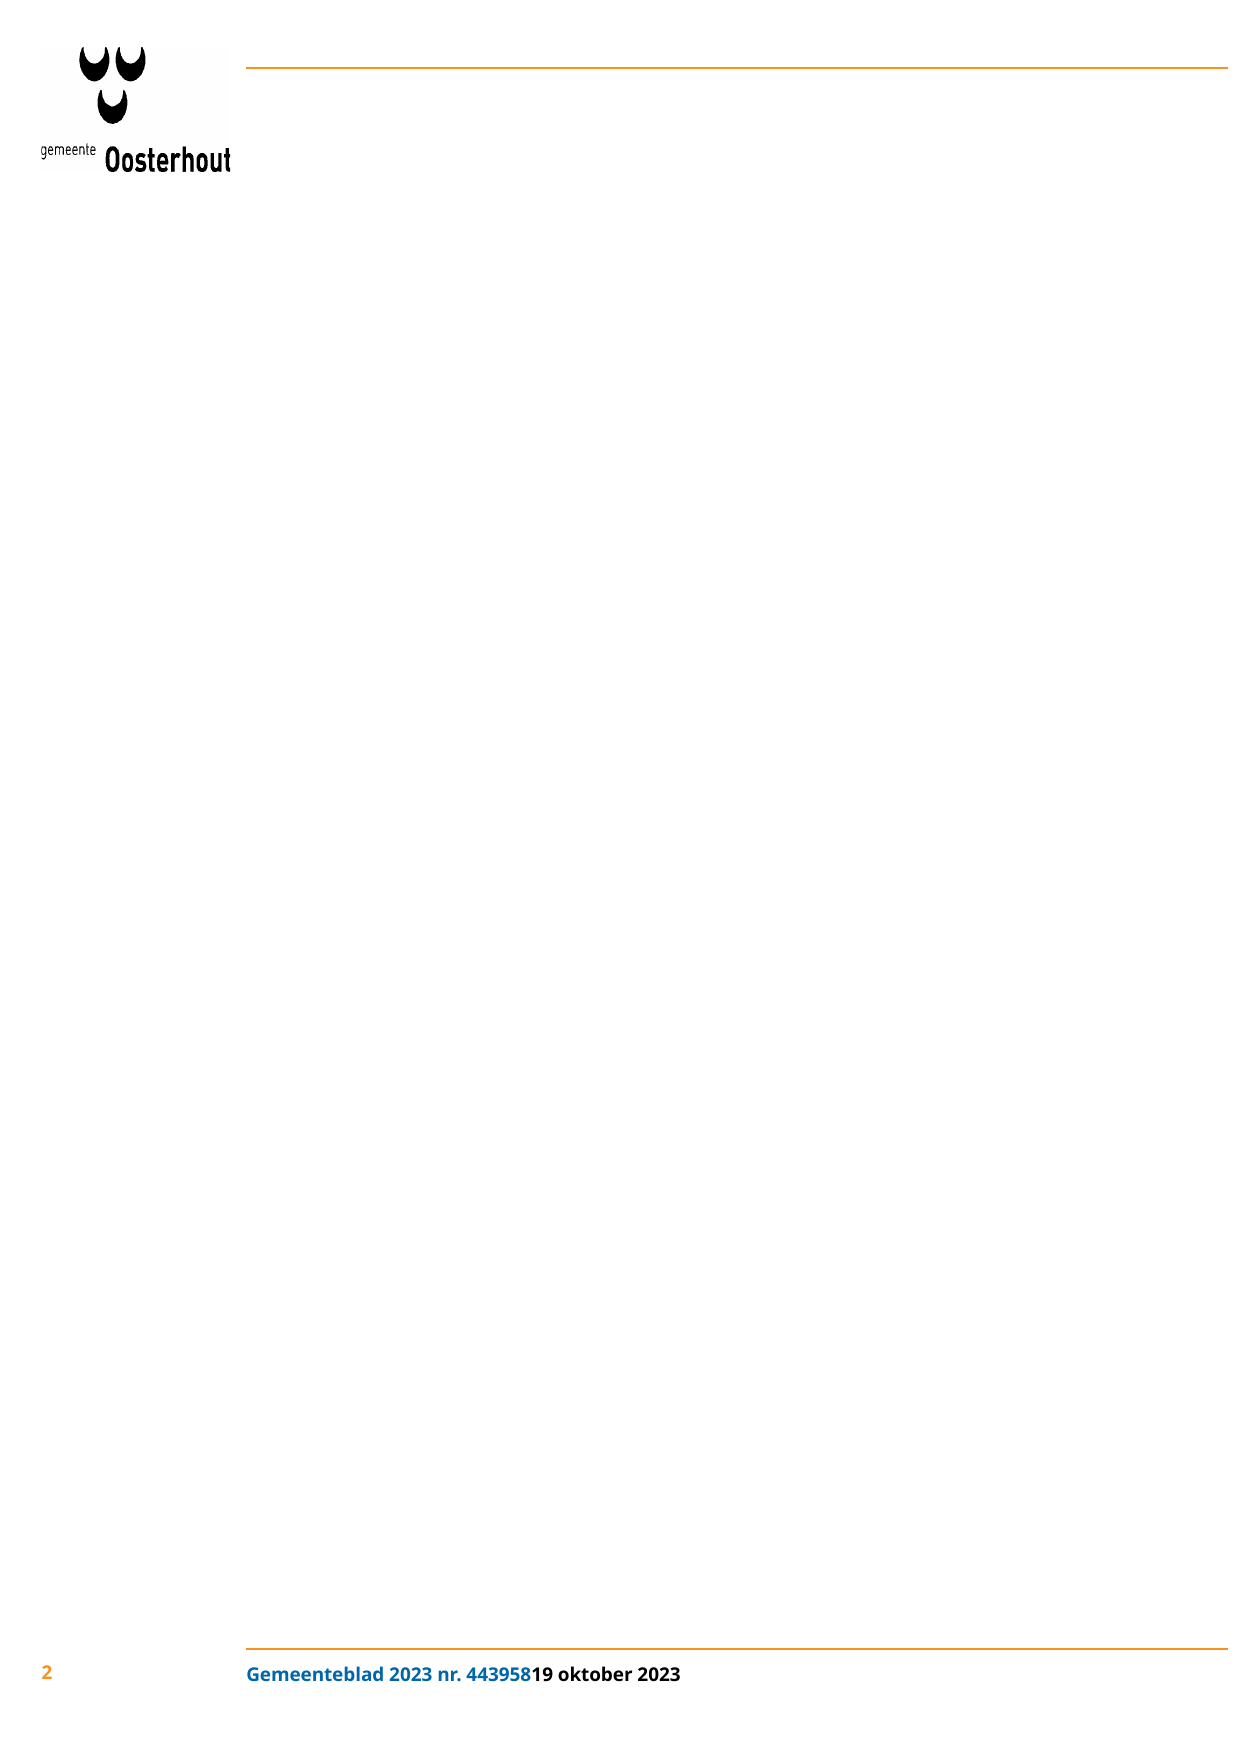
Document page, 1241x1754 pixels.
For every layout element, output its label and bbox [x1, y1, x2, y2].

picture [41, 47, 231, 172]
